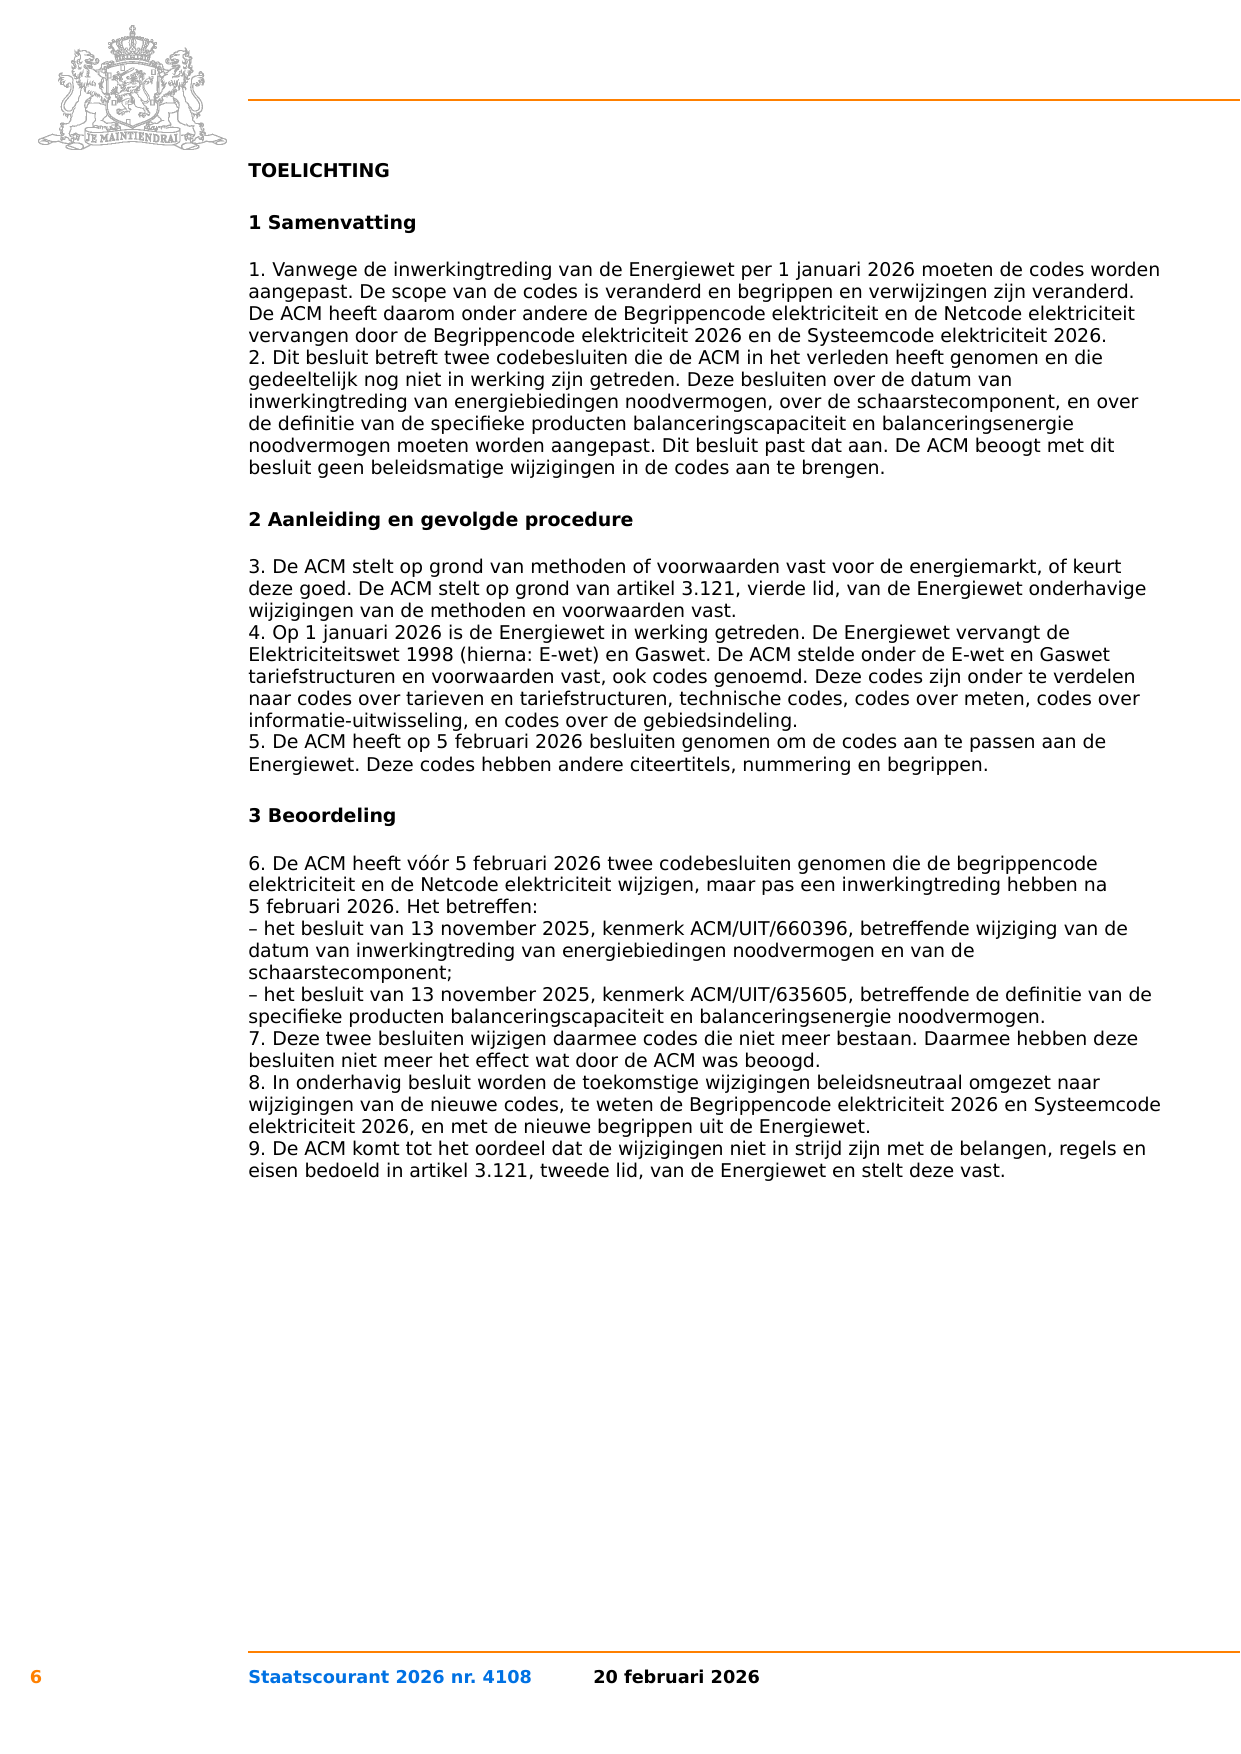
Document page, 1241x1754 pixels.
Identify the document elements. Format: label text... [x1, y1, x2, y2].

text 1. Vanwege de inwerkingtreding van de Energiewet per 1 januari 2026 moeten de codes worden aangepast. De scope van de codes is veranderd en begrippen en verwijzingen zijn veranderd. De ACM heeft daarom onder andere de Begrippencode elektriciteit en de Netcode elektriciteit vervangen door de Begrippencode elektriciteit 2026 en de Systeemcode elektriciteit 2026. [248, 259, 1163, 347]
text 2. Dit besluit betreft twee codebesluiten die de ACM in het verleden heeft genomen en die gedeeltelijk nog niet in werking zijn getreden. Deze besluiten over de datum van inwerkingtreding van energiebiedingen noodvermogen, over de schaarstecomponent, en over de definitie van de specifieke producten balanceringscapaciteit en balanceringsenergie noodvermogen moeten worden aangepast. Dit besluit past dat aan. De ACM beoogt met dit besluit geen beleidsmatige wijzigingen in de codes aan te brengen. [248, 347, 1163, 479]
subtitle 3 Beoordeling [248, 805, 1163, 827]
picture [38, 25, 227, 150]
text 8. In onderhavig besluit worden de toekomstige wijzigingen beleidsneutraal omgezet naar wijzigingen van de nieuwe codes, te weten de Begrippencode elektriciteit 2026 en Systeemcode elektriciteit 2026, en met de nieuwe begrippen uit de Energiewet. [248, 1072, 1163, 1138]
subtitle TOELICHTING [248, 160, 1163, 182]
text 7. Deze twee besluiten wijzigen daarmee codes die niet meer bestaan. Daarmee hebben deze besluiten niet meer het effect wat door de ACM was beoogd. [248, 1028, 1163, 1072]
text 4. Op 1 januari 2026 is de Energiewet in werking getreden. De Energiewet vervangt de Elektriciteitswet 1998 (hierna: E-wet) en Gaswet. De ACM stelde onder de E-wet en Gaswet tariefstructuren en voorwaarden vast, ook codes genoemd. Deze codes zijn onder te verdelen naar codes over tarieven en tariefstructuren, technische codes, codes over meten, codes over informatie-uitwisseling, en codes over de gebiedsindeling. [248, 622, 1163, 731]
text 5. De ACM heeft op 5 februari 2026 besluiten genomen om de codes aan te passen aan de Energiewet. Deze codes hebben andere citeertitels, nummering en begrippen. [248, 731, 1163, 775]
subtitle 1 Samenvatting [248, 212, 1163, 234]
text 6. De ACM heeft vóór 5 februari 2026 twee codebesluiten genomen die de begrippencode elektriciteit en de Netcode elektriciteit wijzigen, maar pas een inwerkingtreding hebben na 5 februari 2026. Het betreffen: [248, 852, 1163, 918]
text 9. De ACM komt tot het oordeel dat de wijzigingen niet in strijd zijn met de belangen, regels en eisen bedoeld in artikel 3.121, tweede lid, van de Energiewet en stelt deze vast. [248, 1138, 1163, 1182]
text – het besluit van 13 november 2025, kenmerk ACM/UIT/660396, betreffende wijziging van de datum van inwerkingtreding van energiebiedingen noodvermogen en van de schaarstecomponent; [248, 918, 1163, 984]
text 3. De ACM stelt op grond van methoden of voorwaarden vast voor de energiemarkt, of keurt deze goed. De ACM stelt op grond van artikel 3.121, vierde lid, van de Energiewet onderhavige wijzigingen van de methoden en voorwaarden vast. [248, 556, 1163, 622]
text – het besluit van 13 november 2025, kenmerk ACM/UIT/635605, betreffende de definitie van de specifieke producten balanceringscapaciteit en balanceringsenergie noodvermogen. [248, 984, 1163, 1028]
subtitle 2 Aanleiding en gevolgde procedure [248, 509, 1163, 531]
